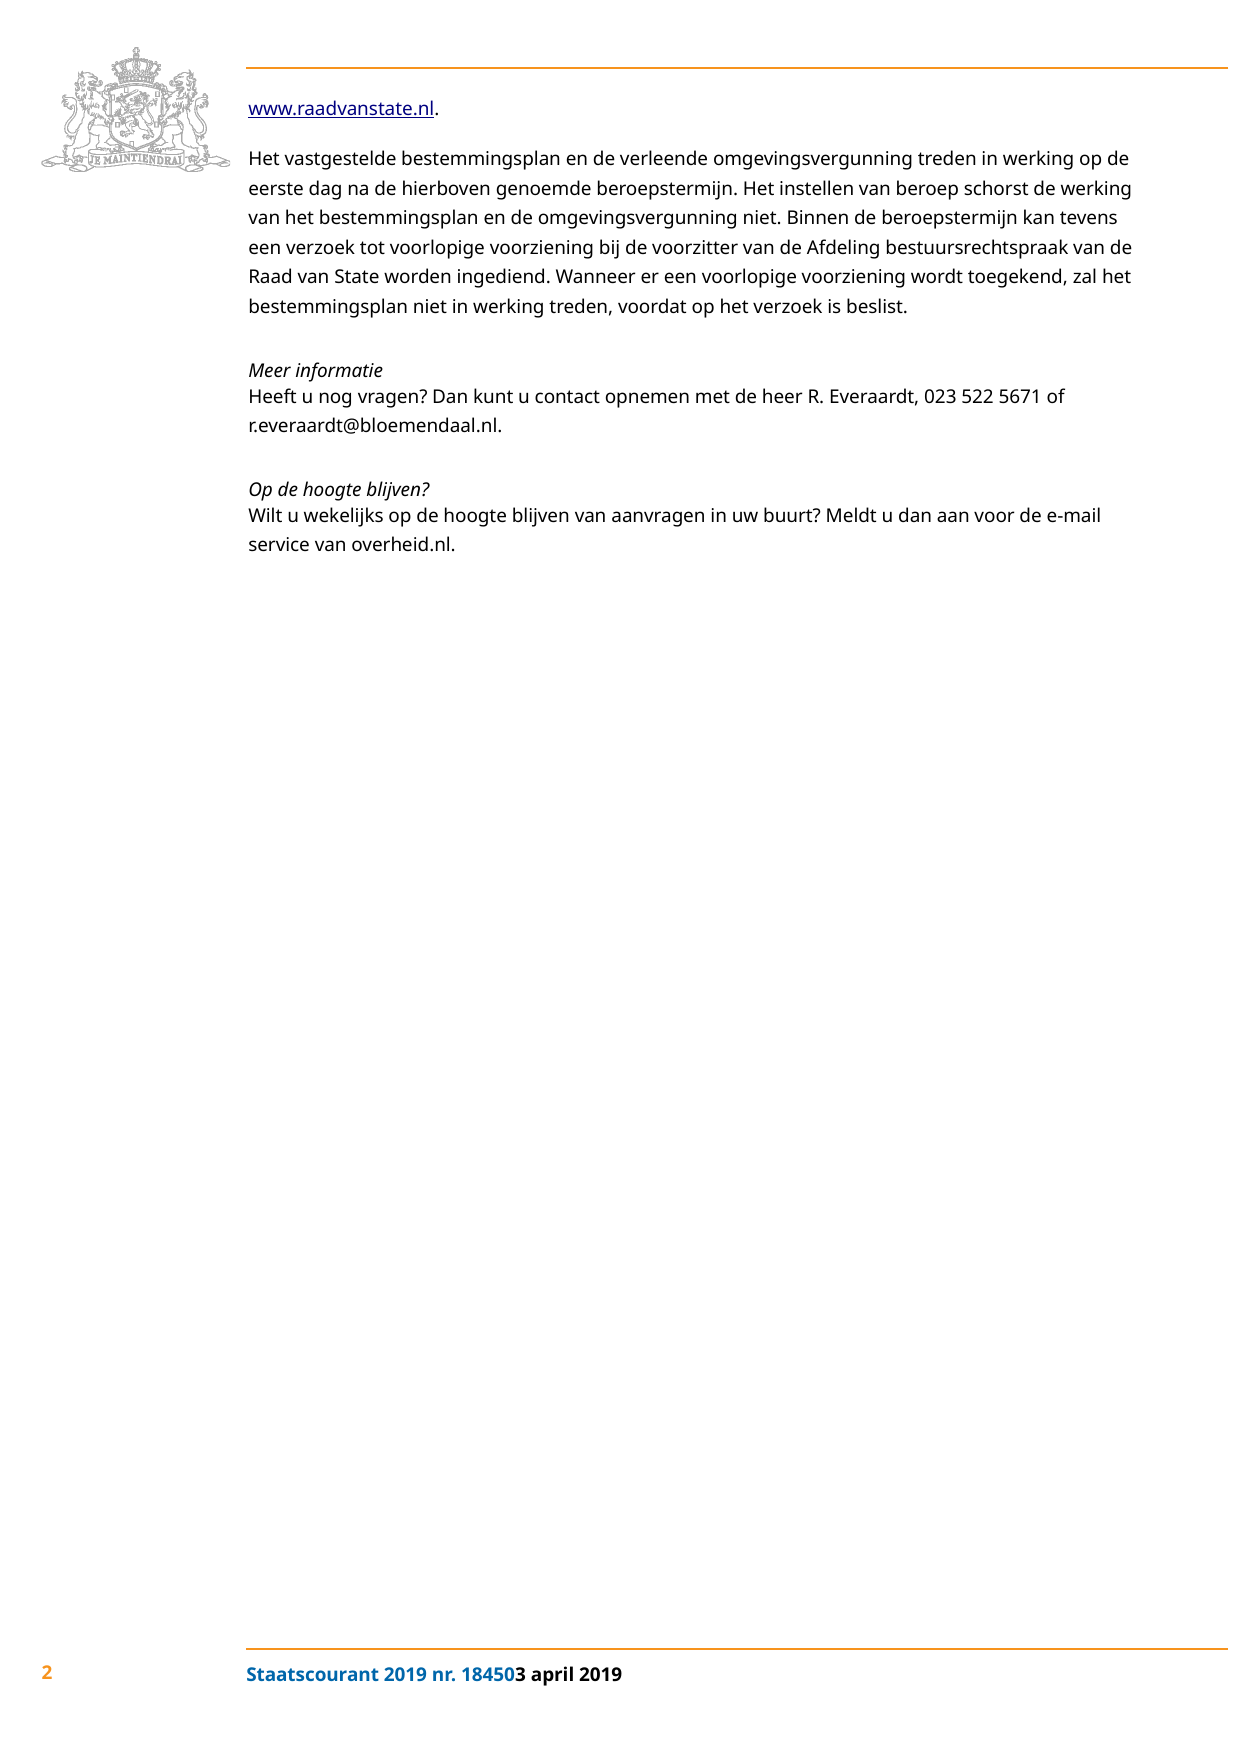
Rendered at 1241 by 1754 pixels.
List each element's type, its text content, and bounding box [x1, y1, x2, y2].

text Meer informatie [248, 357, 1152, 383]
text www.raadvanstate.nl. [248, 95, 1152, 121]
text Heeft u nog vragen? Dan kunt u contact opnemen met de heer R. Everaardt, 023 522 5671 of r.everaardt@bloemendaal.nl. [248, 383, 1152, 438]
picture [41, 47, 231, 172]
text Het vastgestelde bestemmingsplan en de verleende omgevingsvergunning treden in werking op de eerste dag na de hierboven genoemde beroepstermijn. Het instellen van beroep schorst de werking van het bestemmingsplan en de omgevingsvergunning niet. Binnen de beroepstermijn kan tevens een verzoek tot voorlopige voorziening bij de voorzitter van de Afdeling bestuursrechtspraak van de Raad van State worden ingediend. Wanneer er een voorlopige voorziening wordt toegekend, zal het bestemmingsplan niet in werking treden, voordat op het verzoek is beslist. [248, 145, 1152, 319]
text Op de hoogte blijven? [248, 476, 1152, 502]
text Wilt u wekelijks op de hoogte blijven van aanvragen in uw buurt? Meldt u dan aan voor de e-mail service van overheid.nl. [248, 502, 1152, 557]
